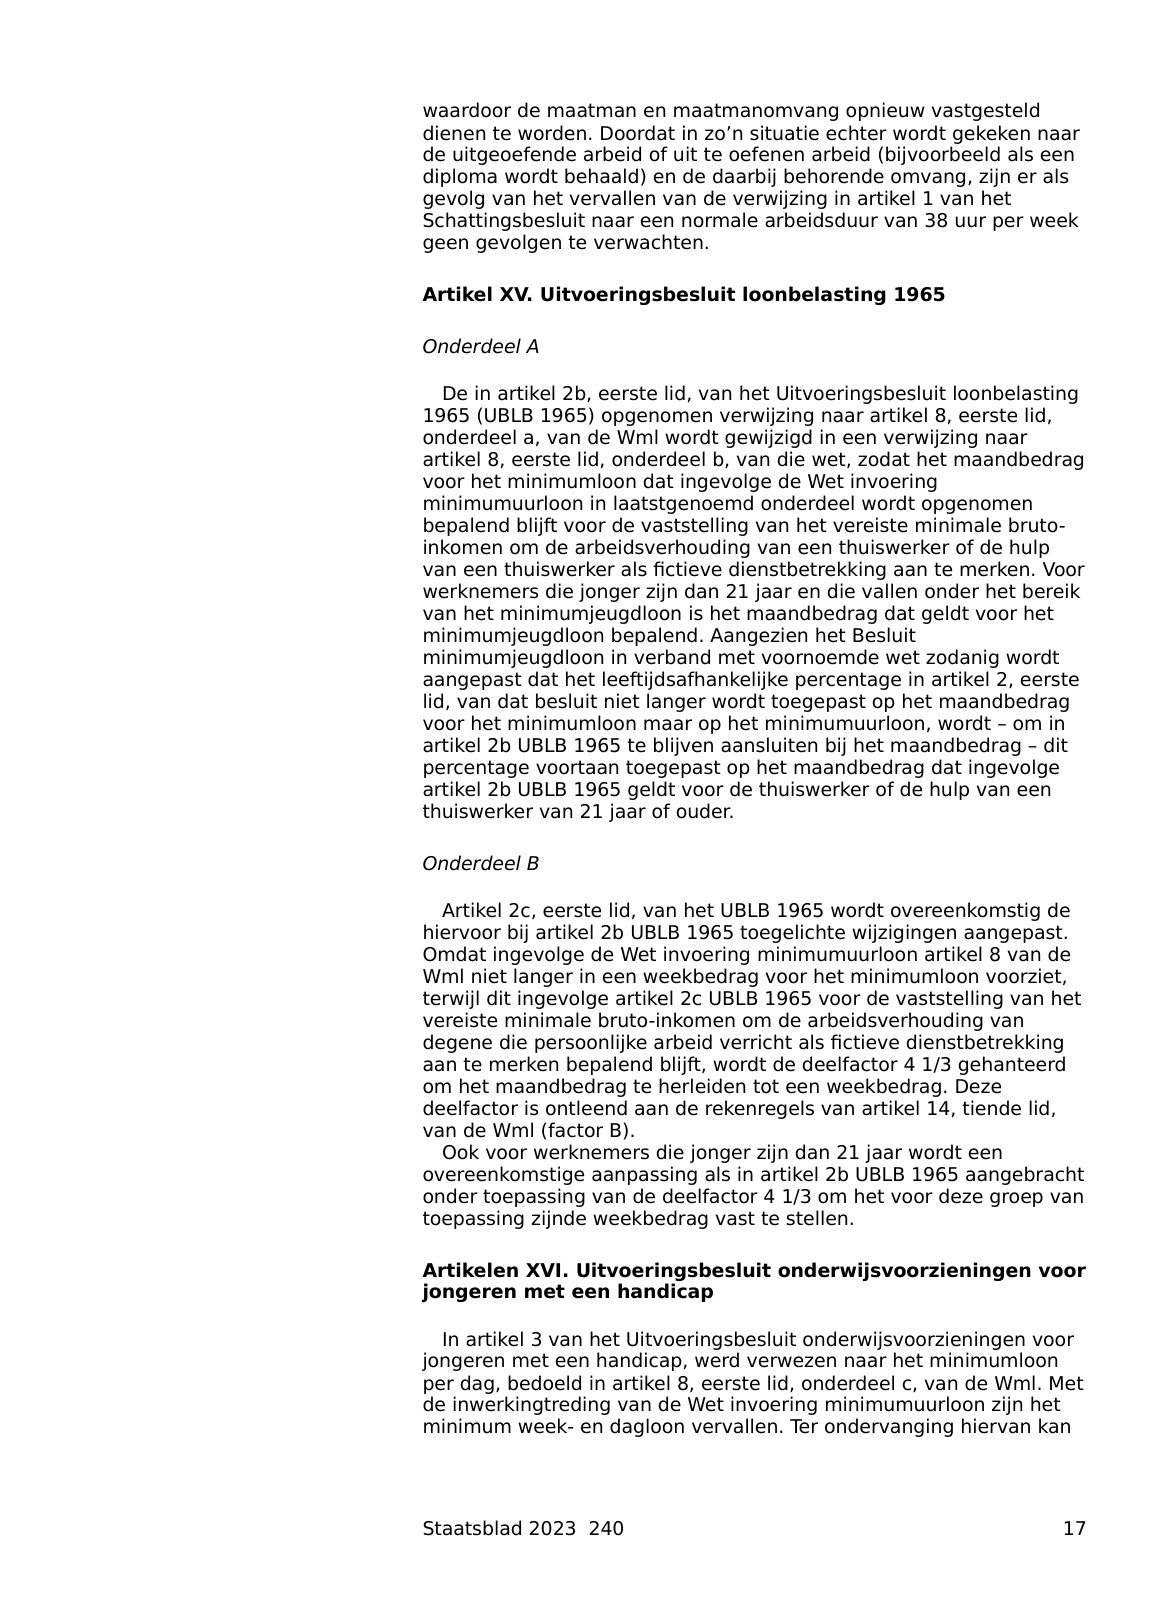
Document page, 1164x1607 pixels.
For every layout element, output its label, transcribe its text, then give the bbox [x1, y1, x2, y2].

subtitle Artikelen XVI. Uitvoeringsbesluit onderwijsvoorzieningen voor jongeren met een handicap [422, 1259, 1087, 1303]
text Artikel 2c, eerste lid, van het UBLB 1965 wordt overeenkomstig de hiervoor bij artikel 2b UBLB 1965 toegelichte wijzigingen aangepast. Omdat ingevolge de Wet invoering minimumuurloon artikel 8 van de Wml niet langer in een weekbedrag voor het minimumloon voorziet, terwijl dit ingevolge artikel 2c UBLB 1965 voor de vaststelling van het vereiste minimale bruto-inkomen om de arbeidsverhouding van degene die persoonlijke arbeid verricht als fictieve dienstbetrekking aan te merken bepalend blijft, wordt de deelfactor 4 1/3 gehanteerd om het maandbedrag te herleiden tot een weekbedrag. Deze deelfactor is ontleend aan de rekenregels van artikel 14, tiende lid, van de Wml (factor B). [422, 900, 1087, 1142]
text In artikel 3 van het Uitvoeringsbesluit onderwijsvoorzieningen voor jongeren met een handicap, werd verwezen naar het minimumloon per dag, bedoeld in artikel 8, eerste lid, onderdeel c, van de Wml. Met de inwerkingtreding van de Wet invoering minimumuurloon zijn het minimum week- en dagloon vervallen. Ter ondervanging hiervan kan [422, 1328, 1087, 1438]
subtitle Onderdeel A [422, 336, 1087, 358]
text De in artikel 2b, eerste lid, van het Uitvoeringsbesluit loonbelasting 1965 (UBLB 1965) opgenomen verwijzing naar artikel 8, eerste lid, onderdeel a, van de Wml wordt gewijzigd in een verwijzing naar artikel 8, eerste lid, onderdeel b, van die wet, zodat het maandbedrag voor het minimumloon dat ingevolge de Wet invoering minimumuurloon in laatstgenoemd onderdeel wordt opgenomen bepalend blijft voor de vaststelling van het vereiste minimale bruto-inkomen om de arbeidsverhouding van een thuiswerker of de hulp van een thuiswerker als fictieve dienstbetrekking aan te merken. Voor werknemers die jonger zijn dan 21 jaar en die vallen onder het bereik van het minimumjeugdloon is het maandbedrag dat geldt voor het minimumjeugdloon bepalend. Aangezien het Besluit minimumjeugdloon in verband met voornoemde wet zodanig wordt aangepast dat het leeftijdsafhankelijke percentage in artikel 2, eerste lid, van dat besluit niet langer wordt toegepast op het maandbedrag voor het minimumloon maar op het minimumuurloon, wordt – om in artikel 2b UBLB 1965 te blijven aansluiten bij het maandbedrag – dit percentage voortaan toegepast op het maandbedrag dat ingevolge artikel 2b UBLB 1965 geldt voor de thuiswerker of de hulp van een thuiswerker van 21 jaar of ouder. [422, 383, 1087, 823]
subtitle Onderdeel B [422, 853, 1087, 875]
subtitle Artikel XV. Uitvoeringsbesluit loonbelasting 1965 [422, 284, 1087, 306]
text Ook voor werknemers die jonger zijn dan 21 jaar wordt een overeenkomstige aanpassing als in artikel 2b UBLB 1965 aangebracht onder toepassing van de deelfactor 4 1/3 om het voor deze groep van toepassing zijnde weekbedrag vast te stellen. [422, 1142, 1087, 1229]
text waardoor de maatman en maatmanomvang opnieuw vastgesteld dienen te worden. Doordat in zo’n situatie echter wordt gekeken naar de uitgeoefende arbeid of uit te oefenen arbeid (bijvoorbeeld als een diploma wordt behaald) en de daarbij behorende omvang, zijn er als gevolg van het vervallen van de verwijzing in artikel 1 van het Schattingsbesluit naar een normale arbeidsduur van 38 uur per week geen gevolgen te verwachten. [422, 100, 1087, 254]
